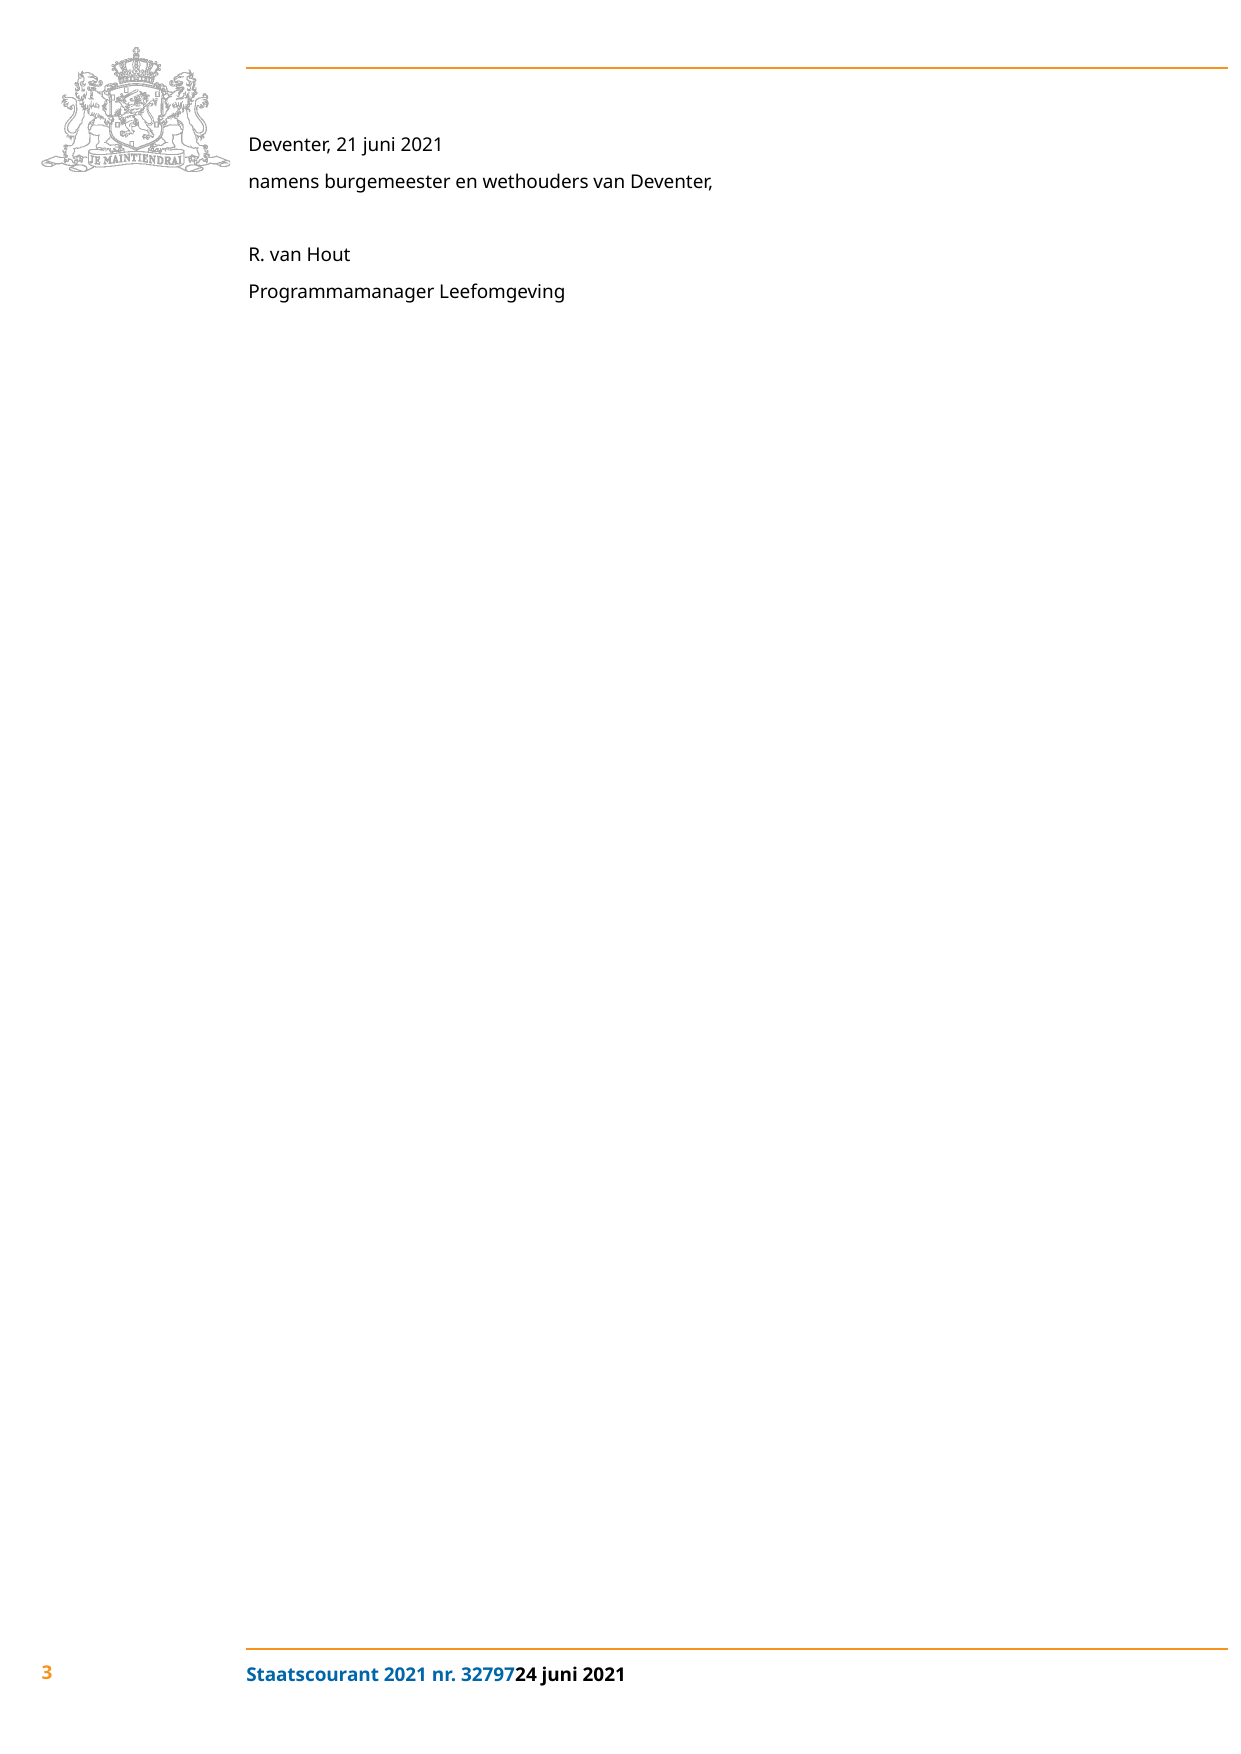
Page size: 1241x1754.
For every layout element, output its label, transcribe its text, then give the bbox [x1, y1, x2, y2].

text namens burgemeester en wethouders van Deventer, [248, 168, 1152, 194]
text Programmamanager Leefomgeving [248, 278, 1152, 304]
text R. van Hout [248, 241, 1152, 267]
text Deventer, 21 juni 2021 [248, 131, 1152, 157]
picture [41, 47, 231, 172]
